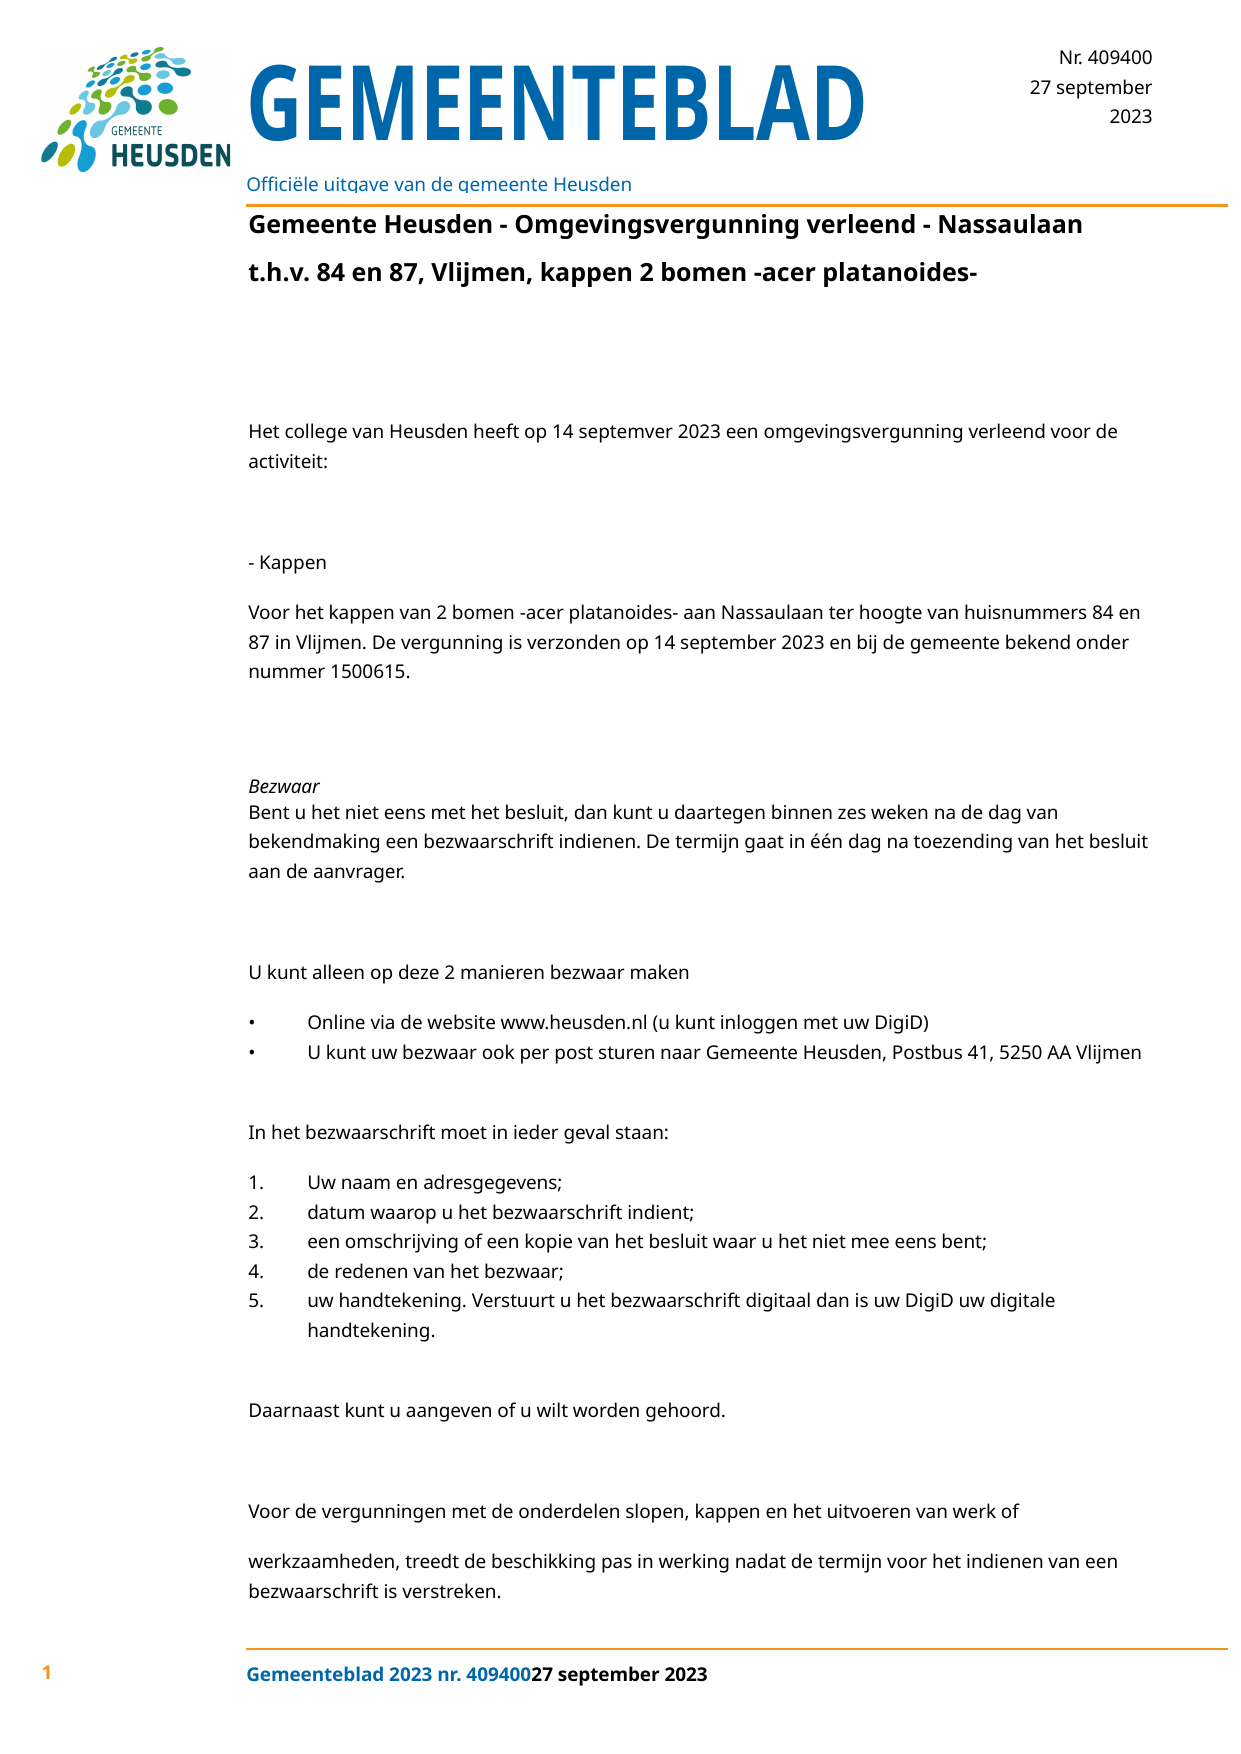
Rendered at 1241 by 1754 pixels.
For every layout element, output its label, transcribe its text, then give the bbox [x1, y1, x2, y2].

list een omschrijving of een kopie van het besluit waar u het niet mee eens bent; [248, 1228, 1152, 1254]
text Bent u het niet eens met het besluit, dan kunt u daartegen binnen zes weken na de dag van bekendmaking een bezwaarschrift indienen. De termijn gaat in één dag na toezending van het besluit aan de aanvrager. [248, 799, 1152, 884]
list U kunt uw bezwaar ook per post sturen naar Gemeente Heusden, Postbus 41, 5250 AA Vlijmen [248, 1039, 1152, 1064]
text werkzaamheden, treedt de beschikking pas in werking nadat de termijn voor het indienen van een bezwaarschrift is verstreken. [248, 1548, 1152, 1604]
text Voor het kappen van 2 bomen -acer platanoides- aan Nassaulaan ter hoogte van huisnummers 84 en 87 in Vlijmen. De vergunning is verzonden op 14 september 2023 en bij de gemeente bekend onder nummer 1500615. [248, 599, 1152, 684]
list de redenen van het bezwaar; [248, 1258, 1152, 1284]
text Het college van Heusden heeft op 14 septemver 2023 een omgevingsvergunning verleend voor de activiteit: [248, 419, 1152, 474]
text Daarnaast kunt u aangeven of u wilt worden gehoord. [248, 1397, 1152, 1423]
text Voor de vergunningen met de onderdelen slopen, kappen en het uitvoeren van werk of [248, 1498, 1152, 1524]
list uw handtekening. Verstuurt u het bezwaarschrift digitaal dan is uw DigiD uw digitale handtekening. [248, 1288, 1152, 1343]
text U kunt alleen op deze 2 manieren bezwaar maken [248, 959, 1152, 984]
text In het bezwaarschrift moet in ieder geval staan: [248, 1119, 1152, 1144]
text Gemeente Heusden - Omgevingsvergunning verleend - Nassaulaan t.h.v. 84 en 87, Vlijmen, kappen 2 bomen -acer platanoides- [248, 207, 1152, 288]
list datum waarop u het bezwaarschrift indient; [248, 1199, 1152, 1224]
picture [41, 47, 231, 172]
text Bezwaar [248, 773, 1152, 799]
list Online via de website www.heusden.nl (u kunt inloggen met uw DigiD) [248, 1009, 1152, 1035]
text - Kappen [248, 549, 1152, 575]
list Uw naam en adresgegevens; [248, 1169, 1152, 1195]
